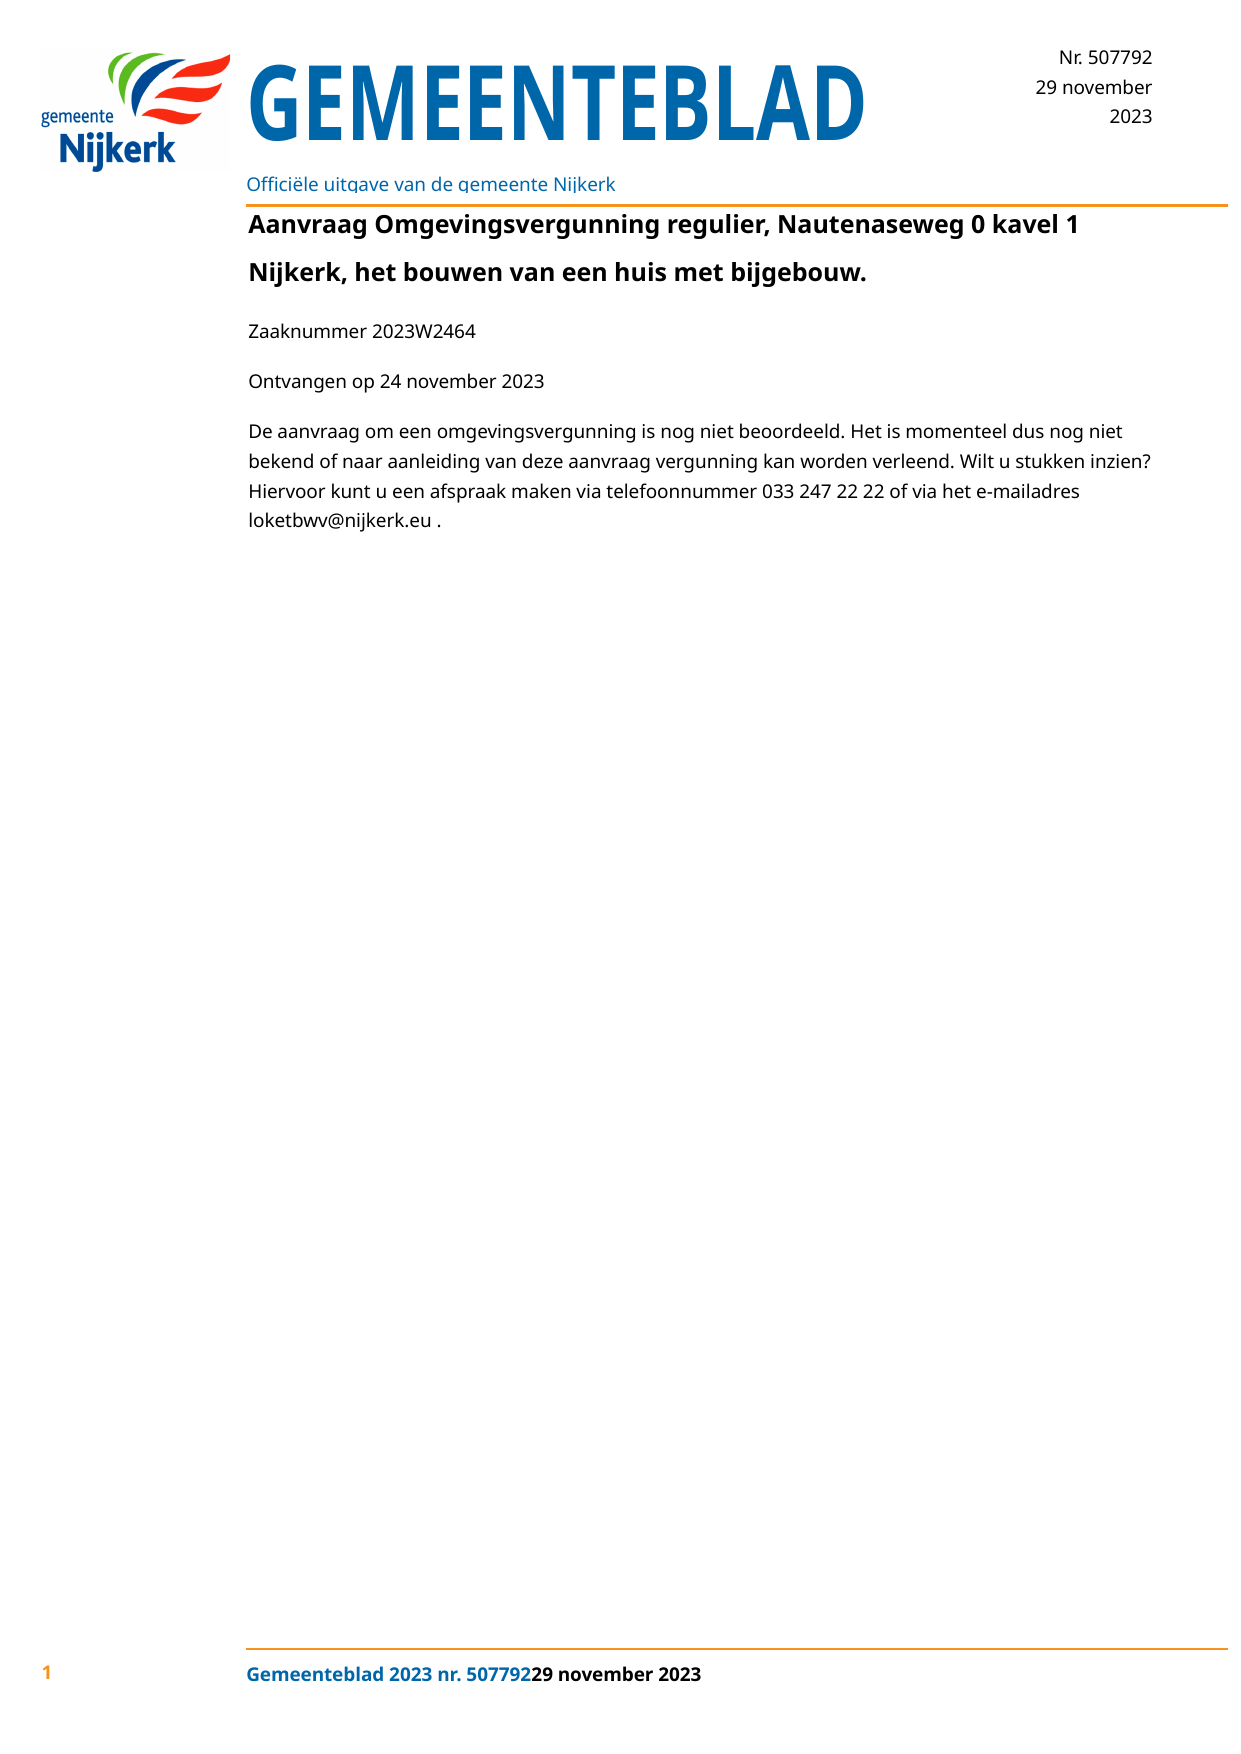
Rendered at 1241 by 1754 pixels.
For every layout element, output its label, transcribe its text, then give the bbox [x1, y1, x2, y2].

text De aanvraag om een omgevingsvergunning is nog niet beoordeeld. Het is momenteel dus nog niet bekend of naar aanleiding van deze aanvraag vergunning kan worden verleend. Wilt u stukken inzien? Hiervoor kunt u een afspraak maken via telefoonnummer 033 247 22 22 of via het e-mailadres loketbwv@nijkerk.eu . [248, 419, 1152, 533]
text Ontvangen op 24 november 2023 [248, 368, 1152, 394]
text Aanvraag Omgevingsvergunning regulier, Nautenaseweg 0 kavel 1 Nijkerk, het bouwen van een huis met bijgebouw. [248, 207, 1152, 288]
text Zaaknummer 2023W2464 [248, 318, 1152, 344]
picture [41, 47, 231, 172]
